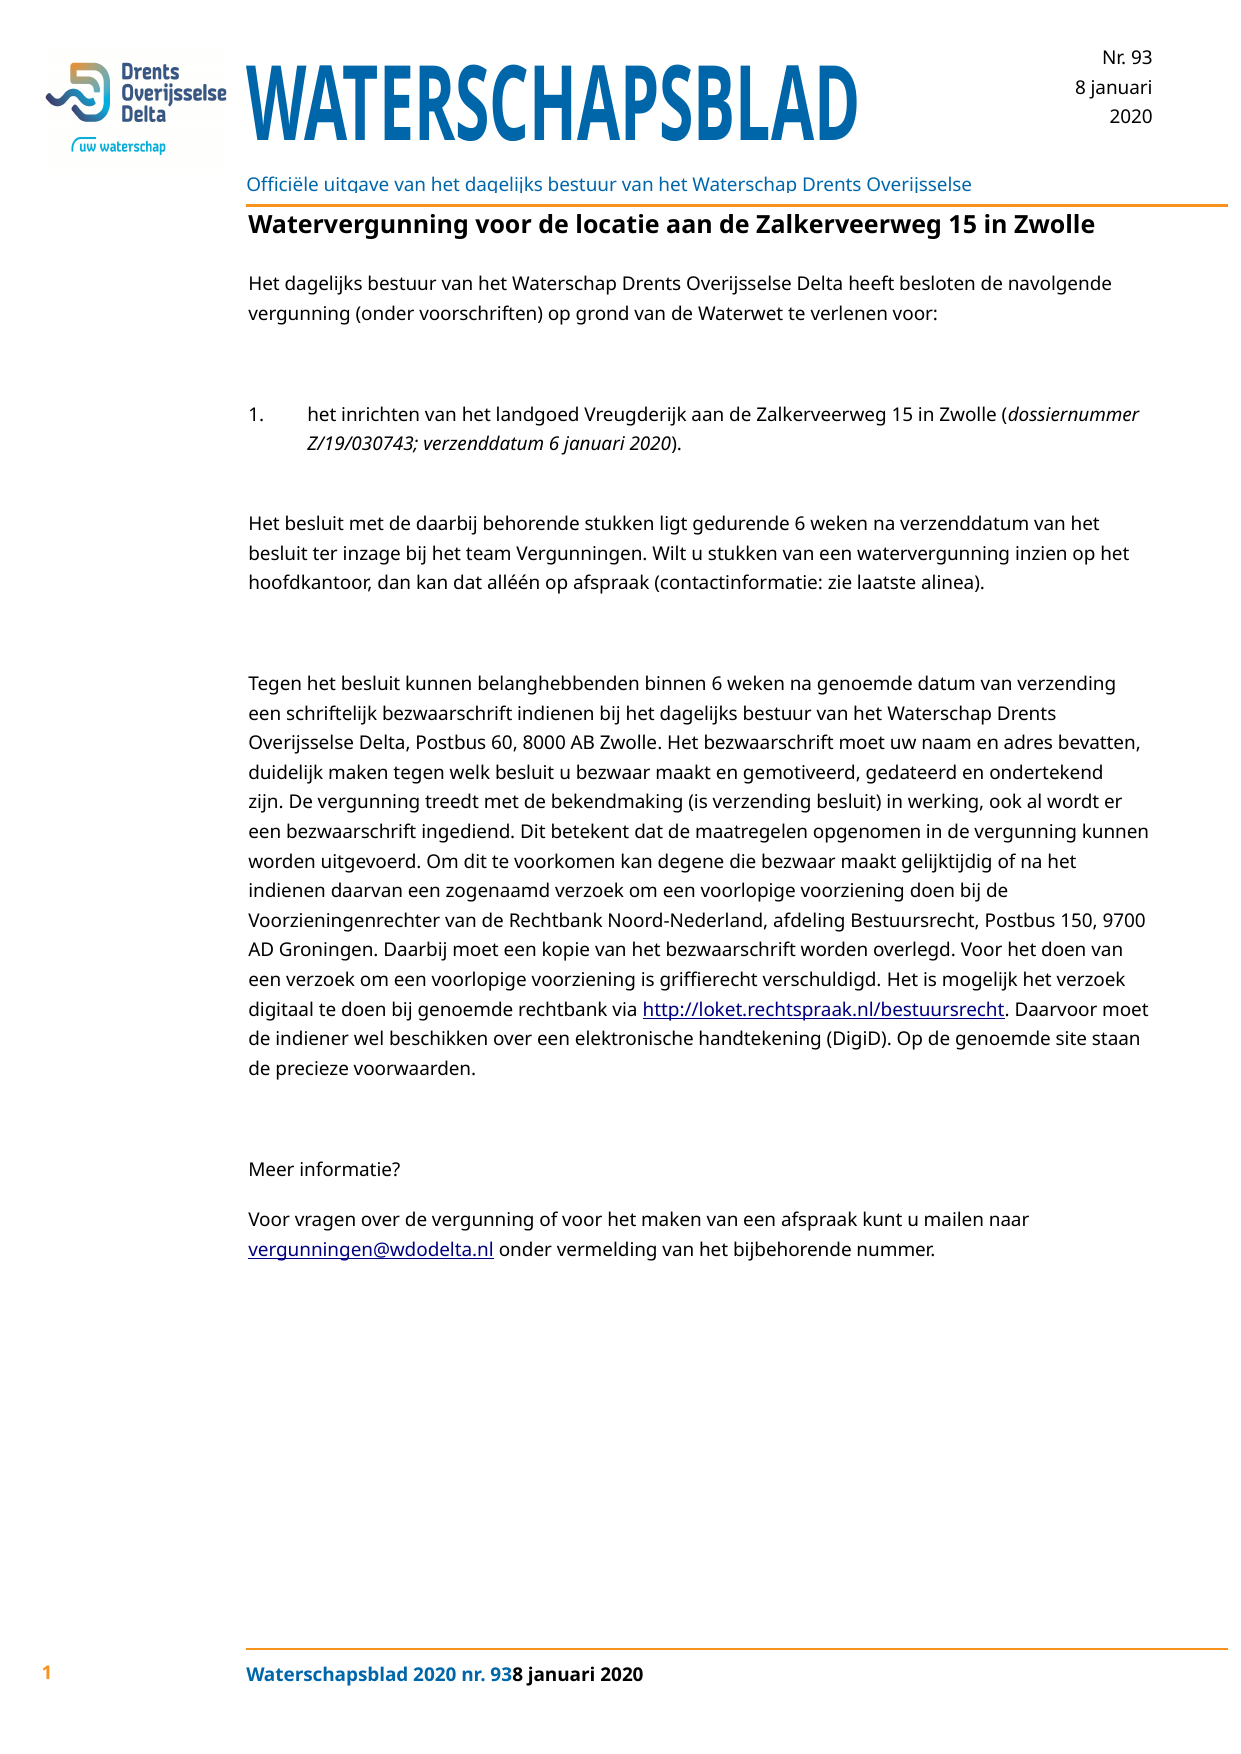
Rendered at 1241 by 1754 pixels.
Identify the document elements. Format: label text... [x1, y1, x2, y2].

text Tegen het besluit kunnen belanghebbenden binnen 6 weken na genoemde datum van verzending een schriftelijk bezwaarschrift indienen bij het dagelijks bestuur van het Waterschap Drents Overijsselse Delta, Postbus 60, 8000 AB Zwolle. Het bezwaarschrift moet uw naam en adres bevatten, duidelijk maken tegen welk besluit u bezwaar maakt en gemotiveerd, gedateerd en ondertekend zijn. De vergunning treedt met de bekendmaking (is verzending besluit) in werking, ook al wordt er een bezwaarschrift ingediend. Dit betekent dat de maatregelen opgenomen in de vergunning kunnen worden uitgevoerd. Om dit te voorkomen kan degene die bezwaar maakt gelijktijdig of na het indienen daarvan een zogenaamd verzoek om een voorlopige voorziening doen bij de Voorzieningenrechter van de Rechtbank Noord-Nederland, afdeling Bestuursrecht, Postbus 150, 9700 AD Groningen. Daarbij moet een kopie van het bezwaarschrift worden overlegd. Voor het doen van een verzoek om een voorlopige voorziening is griffierecht verschuldigd. Het is mogelijk het verzoek digitaal te doen bij genoemde rechtbank via http://loket.rechtspraak.nl/bestuursrecht. Daarvoor moet de indiener wel beschikken over een elektronische handtekening (DigiD). Op de genoemde site staan de precieze voorwaarden. [248, 670, 1152, 1081]
text Meer informatie? [248, 1156, 1152, 1181]
picture [41, 47, 231, 172]
text Voor vragen over de vergunning of voor het maken van een afspraak kunt u mailen naar vergunningen@wdodelta.nl onder vermelding van het bijbehorende nummer. [248, 1206, 1152, 1261]
text Het besluit met de daarbij behorende stukken ligt gedurende 6 weken na verzenddatum van het besluit ter inzage bij het team Vergunningen. Wilt u stukken van een watervergunning inzien op het hoofdkantoor, dan kan dat alléén op afspraak (contactinformatie: zie laatste alinea). [248, 510, 1152, 595]
list het inrichten van het landgoed Vreugderijk aan de Zalkerveerweg 15 in Zwolle (dossiernummer Z/19/030743; verzenddatum 6 januari 2020). [248, 401, 1152, 456]
text Het dagelijks bestuur van het Waterschap Drents Overijsselse Delta heeft besloten de navolgende vergunning (onder voorschriften) op grond van de Waterwet te verlenen voor: [248, 270, 1152, 326]
text Watervergunning voor de locatie aan de Zalkerveerweg 15 in Zwolle [248, 207, 1152, 241]
